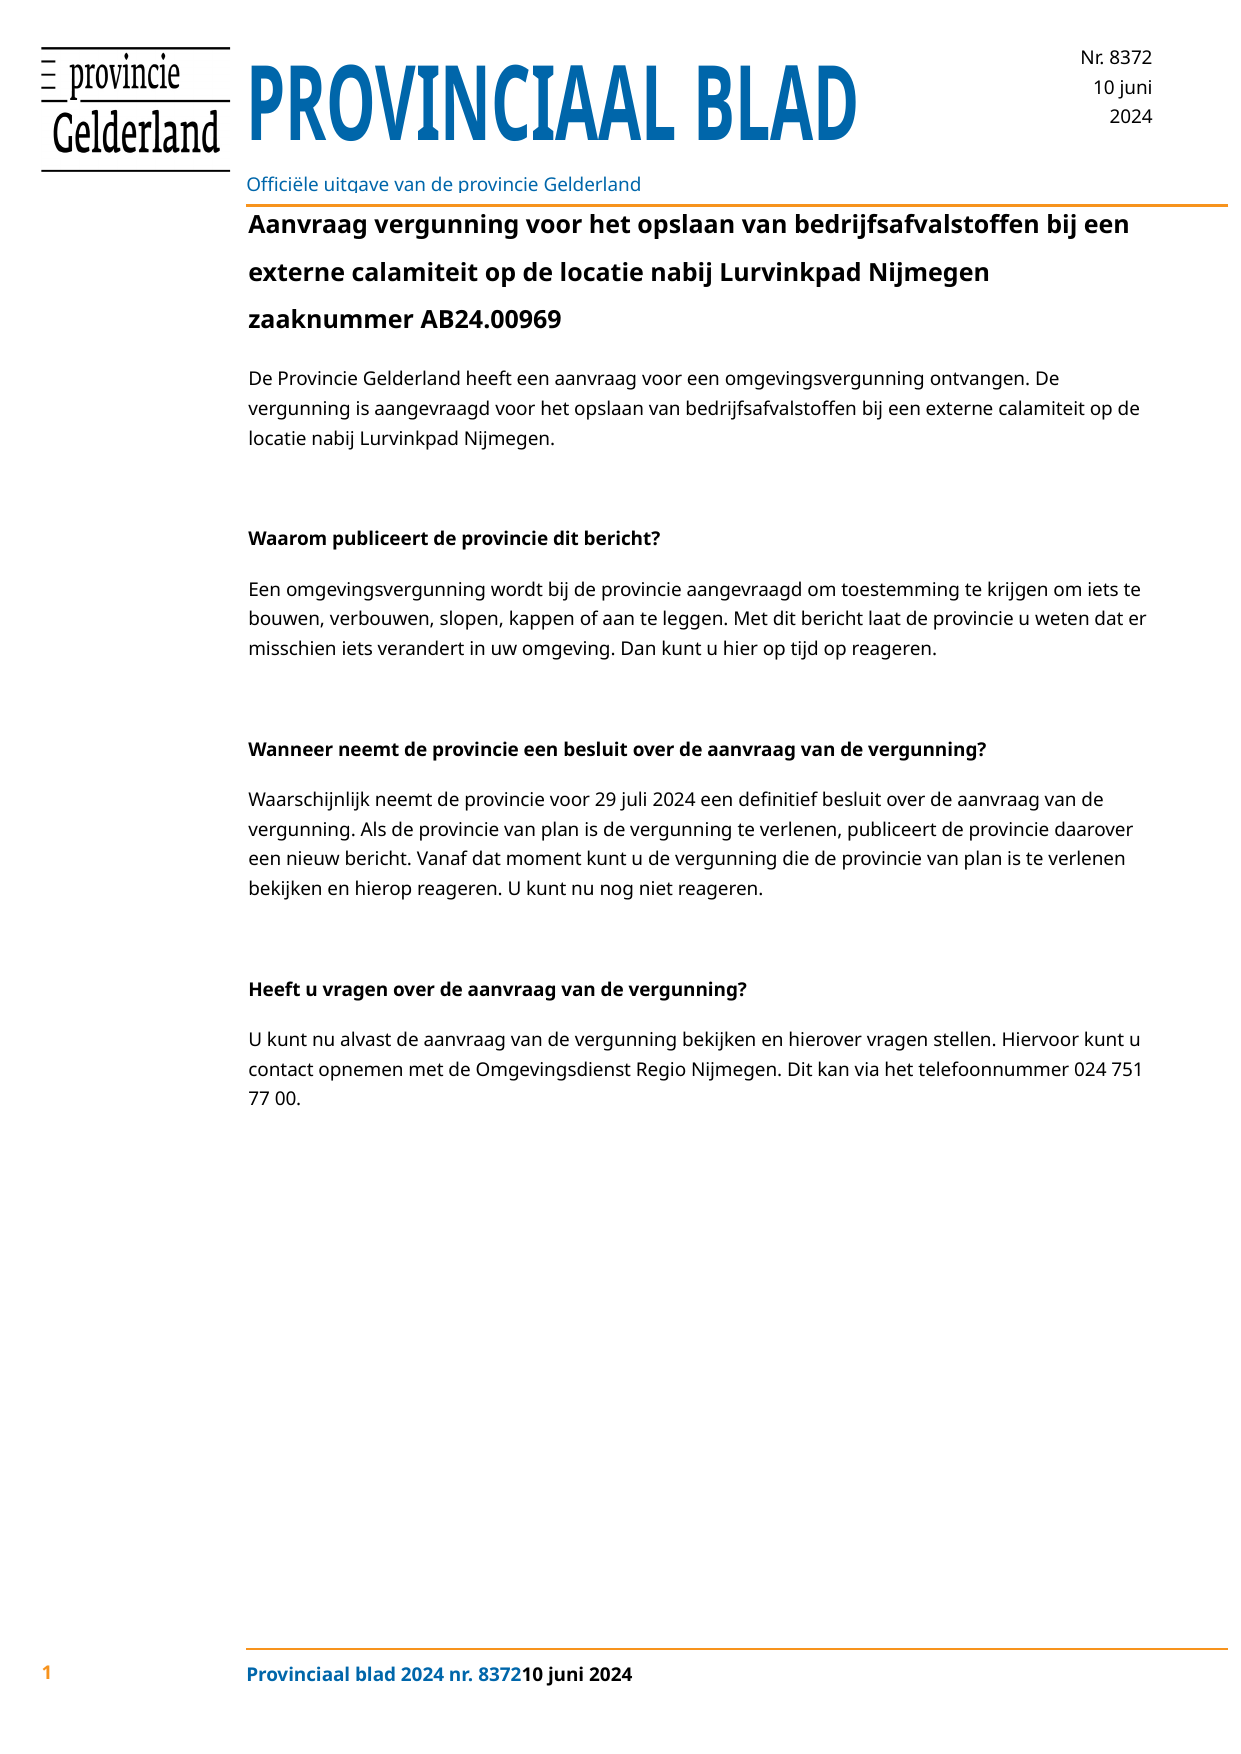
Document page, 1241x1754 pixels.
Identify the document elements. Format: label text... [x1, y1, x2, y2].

text De Provincie Gelderland heeft een aanvraag voor een omgevingsvergunning ontvangen. De vergunning is aangevraagd voor het opslaan van bedrijfsafvalstoffen bij een externe calamiteit op de locatie nabij Lurvinkpad Nijmegen. [248, 366, 1152, 450]
text Waarschijnlijk neemt de provincie voor 29 juli 2024 een definitief besluit over de aanvraag van de vergunning. Als de provincie van plan is de vergunning te verlenen, publiceert de provincie daarover een nieuw bericht. Vanaf dat moment kunt u de vergunning die de provincie van plan is te verlenen bekijken en hierop reageren. U kunt nu nog niet reageren. [248, 786, 1152, 901]
text Wanneer neemt de provincie een besluit over de aanvraag van de vergunning? [248, 736, 1152, 762]
picture [41, 47, 231, 172]
text Heeft u vragen over de aanvraag van de vergunning? [248, 976, 1152, 1002]
text Aanvraag vergunning voor het opslaan van bedrijfsafvalstoffen bij een externe calamiteit op de locatie nabij Lurvinkpad Nijmegen zaaknummer AB24.00969 [248, 207, 1152, 336]
text Een omgevingsvergunning wordt bij de provincie aangevraagd om toestemming te krijgen om iets te bouwen, verbouwen, slopen, kappen of aan te leggen. Met dit bericht laat de provincie u weten dat er misschien iets verandert in uw omgeving. Dan kunt u hier op tijd op reageren. [248, 576, 1152, 661]
text U kunt nu alvast de aanvraag van de vergunning bekijken en hierover vragen stellen. Hiervoor kunt u contact opnemen met de Omgevingsdienst Regio Nijmegen. Dit kan via het telefoonnummer 024 751 77 00. [248, 1026, 1152, 1111]
text Waarom publiceert de provincie dit bericht? [248, 526, 1152, 551]
